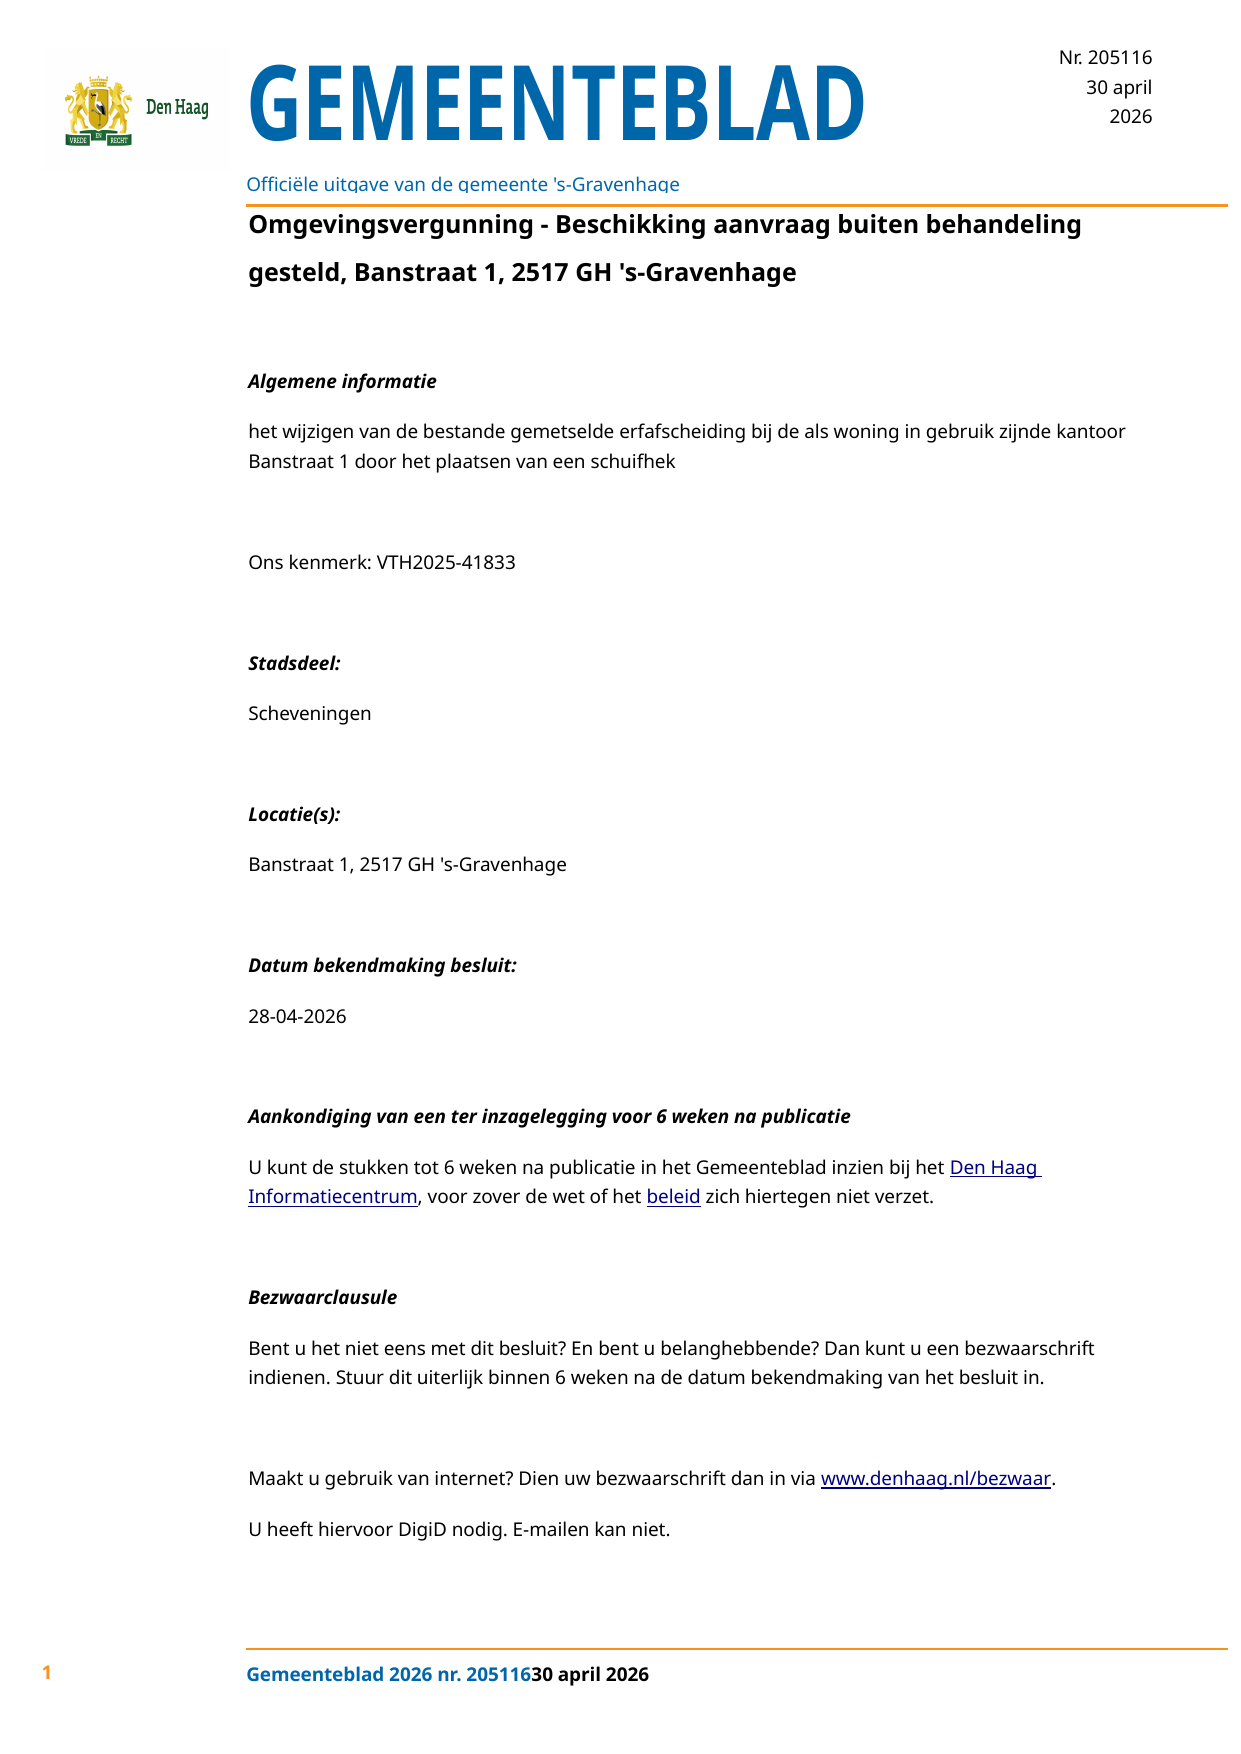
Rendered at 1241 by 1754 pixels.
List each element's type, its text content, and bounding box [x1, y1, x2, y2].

text U heeft hiervoor DigiD nodig. E-mailen kan niet. [248, 1516, 1152, 1542]
text Banstraat 1, 2517 GH 's-Gravenhage [248, 852, 1152, 877]
text Bent u het niet eens met dit besluit? En bent u belanghebbende? Dan kunt u een bezwaarschrift indienen. Stuur dit uiterlijk binnen 6 weken na de datum bekendmaking van het besluit in. [248, 1335, 1152, 1390]
text het wijzigen van de bestande gemetselde erfafscheiding bij de als woning in gebruik zijnde kantoor Banstraat 1 door het plaatsen van een schuifhek [248, 419, 1152, 474]
text Bezwaarclausule [248, 1284, 1152, 1310]
text Locatie(s): [248, 801, 1152, 827]
text Algemene informatie [248, 368, 1152, 394]
text Datum bekendmaking besluit: [248, 952, 1152, 978]
text U kunt de stukken tot 6 weken na publicatie in het Gemeenteblad inzien bij het Den Haag Informatiecentrum, voor zover de wet of het beleid zich hiertegen niet verzet. [248, 1154, 1152, 1209]
text Maakt u gebruik van internet? Dien uw bezwaarschrift dan in via www.denhaag.nl/bezwaar. [248, 1465, 1152, 1491]
picture [41, 47, 231, 172]
text 28-04-2026 [248, 1003, 1152, 1029]
text Scheveningen [248, 700, 1152, 726]
text Omgevingsvergunning - Beschikking aanvraag buiten behandeling gesteld, Banstraat 1, 2517 GH 's-Gravenhage [248, 207, 1152, 288]
text Ons kenmerk: VTH2025-41833 [248, 549, 1152, 575]
text Stadsdeel: [248, 650, 1152, 676]
text Aankondiging van een ter inzagelegging voor 6 weken na publicatie [248, 1104, 1152, 1129]
